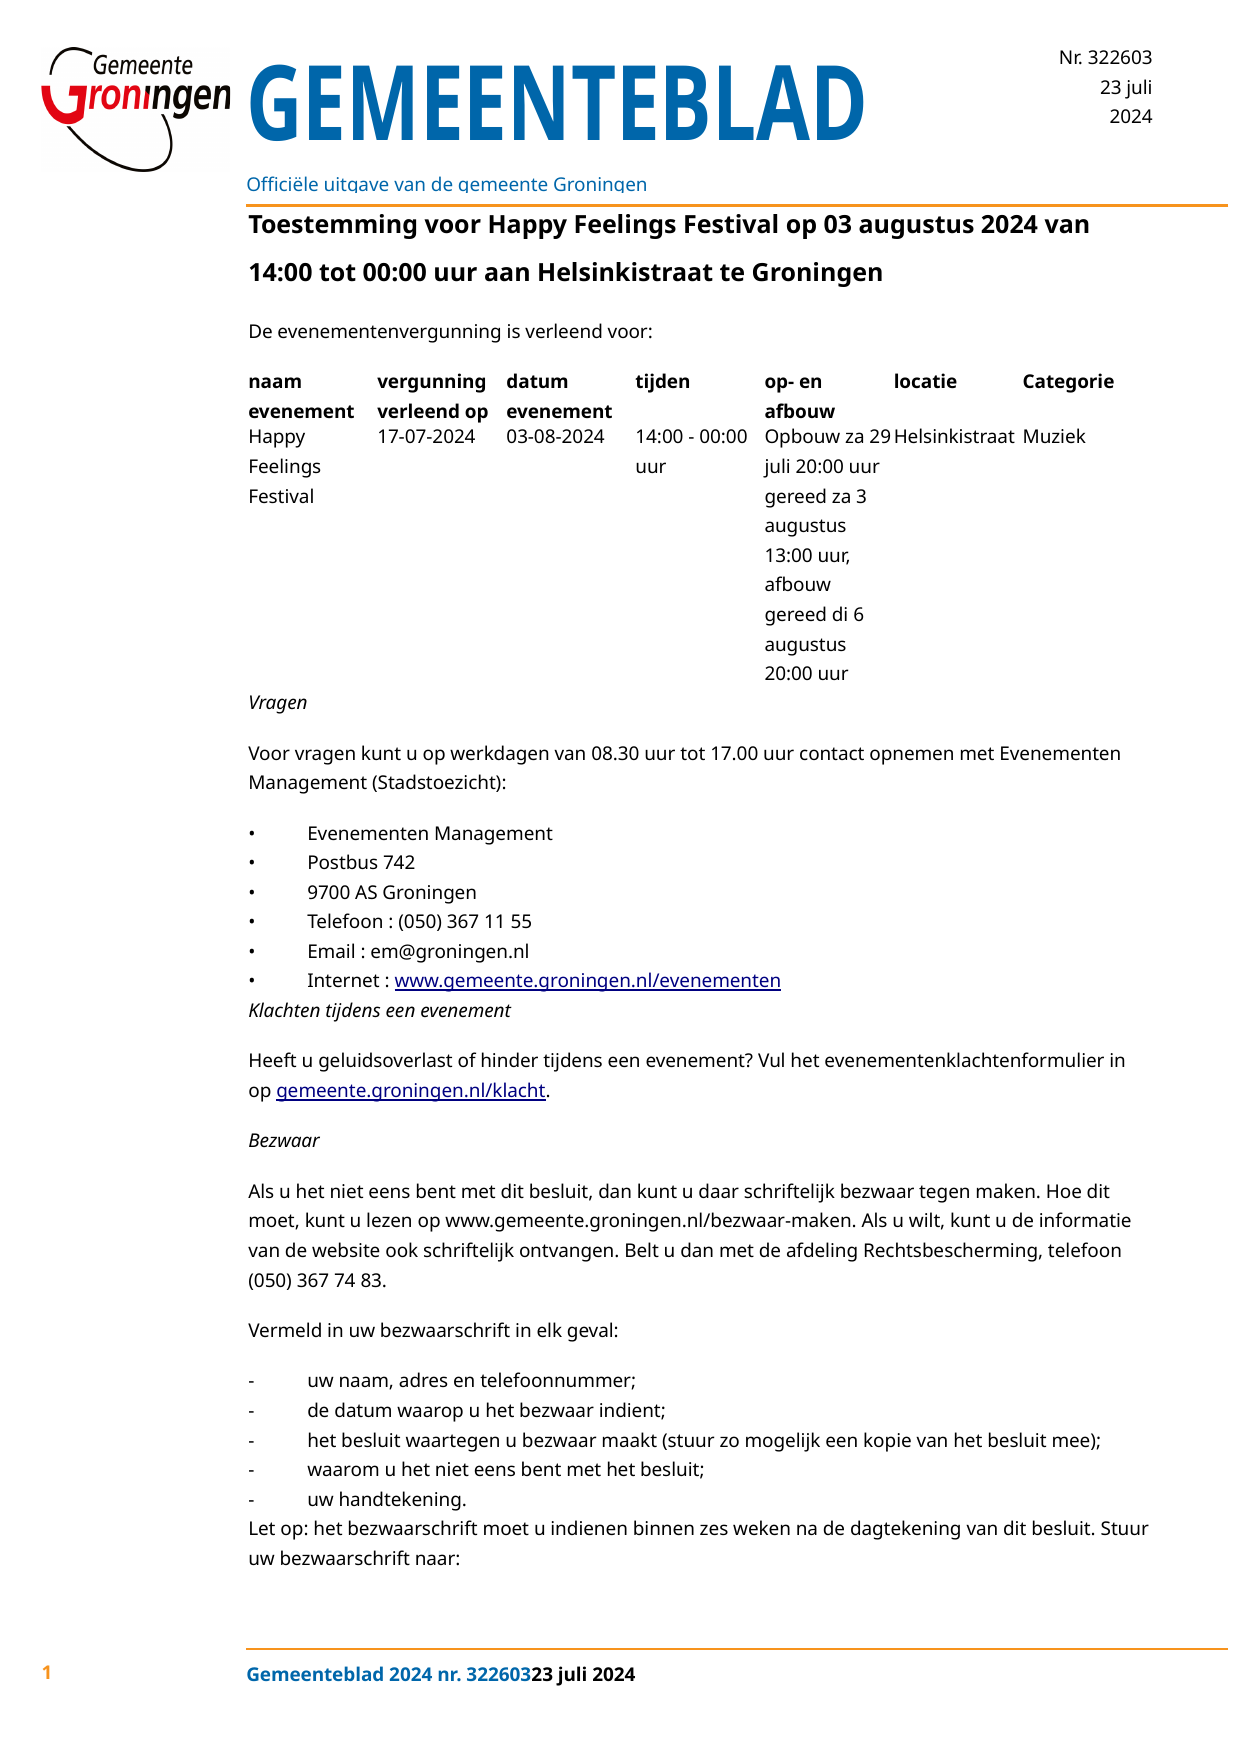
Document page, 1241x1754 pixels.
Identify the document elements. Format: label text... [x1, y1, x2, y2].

list uw handtekening. [248, 1486, 1152, 1512]
list Email : em@groningen.nl [248, 938, 1152, 964]
text Voor vragen kunt u op werkdagen van 08.30 uur tot 17.00 uur contact opnemen met Evenementen Management (Stadstoezicht): [248, 740, 1152, 795]
table_cell Happy Feelings Festival [248, 424, 377, 686]
table_cell Muziek [1023, 424, 1152, 686]
table_cell 14:00 - 00:00 uur [635, 424, 764, 686]
table_cell Helsinkistraat [894, 424, 1022, 686]
table_cell 03-08-2024 [506, 424, 635, 686]
table_cell 17-07-2024 [377, 424, 506, 686]
text Toestemming voor Happy Feelings Festival op 03 augustus 2024 van 14:00 tot 00:00 uur aan Helsinkistraat te Groningen [248, 207, 1152, 288]
text Vermeld in uw bezwaarschrift in elk geval: [248, 1317, 1152, 1343]
list 9700 AS Groningen [248, 879, 1152, 905]
table_header vergunning verleend op [377, 369, 506, 424]
list het besluit waartegen u bezwaar maakt (stuur zo mogelijk een kopie van het besluit mee); [248, 1427, 1152, 1453]
list Postbus 742 [248, 849, 1152, 875]
text De evenementenvergunning is verleend voor: [248, 318, 1152, 344]
text Klachten tijdens een evenement [248, 997, 1152, 1023]
list uw naam, adres en telefoonnummer; [248, 1368, 1152, 1393]
list waarom u het niet eens bent met het besluit; [248, 1456, 1152, 1482]
table_cell Opbouw za 29 juli 20:00 uur gereed za 3 augustus 13:00 uur, afbouw gereed di 6 augustus 20:00 uur [764, 424, 893, 686]
table_header op- en afbouw [764, 369, 893, 424]
list Telefoon : (050) 367 11 55 [248, 908, 1152, 934]
text Bezwaar [248, 1128, 1152, 1153]
table_header tijden [635, 369, 764, 424]
picture [41, 47, 231, 172]
text Vragen [248, 689, 1152, 715]
table_header locatie [894, 369, 1022, 424]
table_header datum evenement [506, 369, 635, 424]
table_header naam evenement [248, 369, 377, 424]
list Internet : www.gemeente.groningen.nl/evenementen [248, 968, 1152, 993]
list Evenementen Management [248, 820, 1152, 846]
text Let op: het bezwaarschrift moet u indienen binnen zes weken na de dagtekening van dit besluit. Stuur uw bezwaarschrift naar: [248, 1516, 1152, 1571]
list de datum waarop u het bezwaar indient; [248, 1397, 1152, 1423]
text Heeft u geluidsoverlast of hinder tijdens een evenement? Vul het evenementenklachtenformulier in op gemeente.groningen.nl/klacht. [248, 1048, 1152, 1103]
table_header Categorie [1023, 369, 1152, 424]
text Als u het niet eens bent met dit besluit, dan kunt u daar schriftelijk bezwaar tegen maken. Hoe dit moet, kunt u lezen op www.gemeente.groningen.nl/bezwaar-maken. Als u wilt, kunt u de informatie van de website ook schriftelijk ontvangen. Belt u dan met de afdeling Rechtsbescherming, telefoon (050) 367 74 83. [248, 1178, 1152, 1293]
